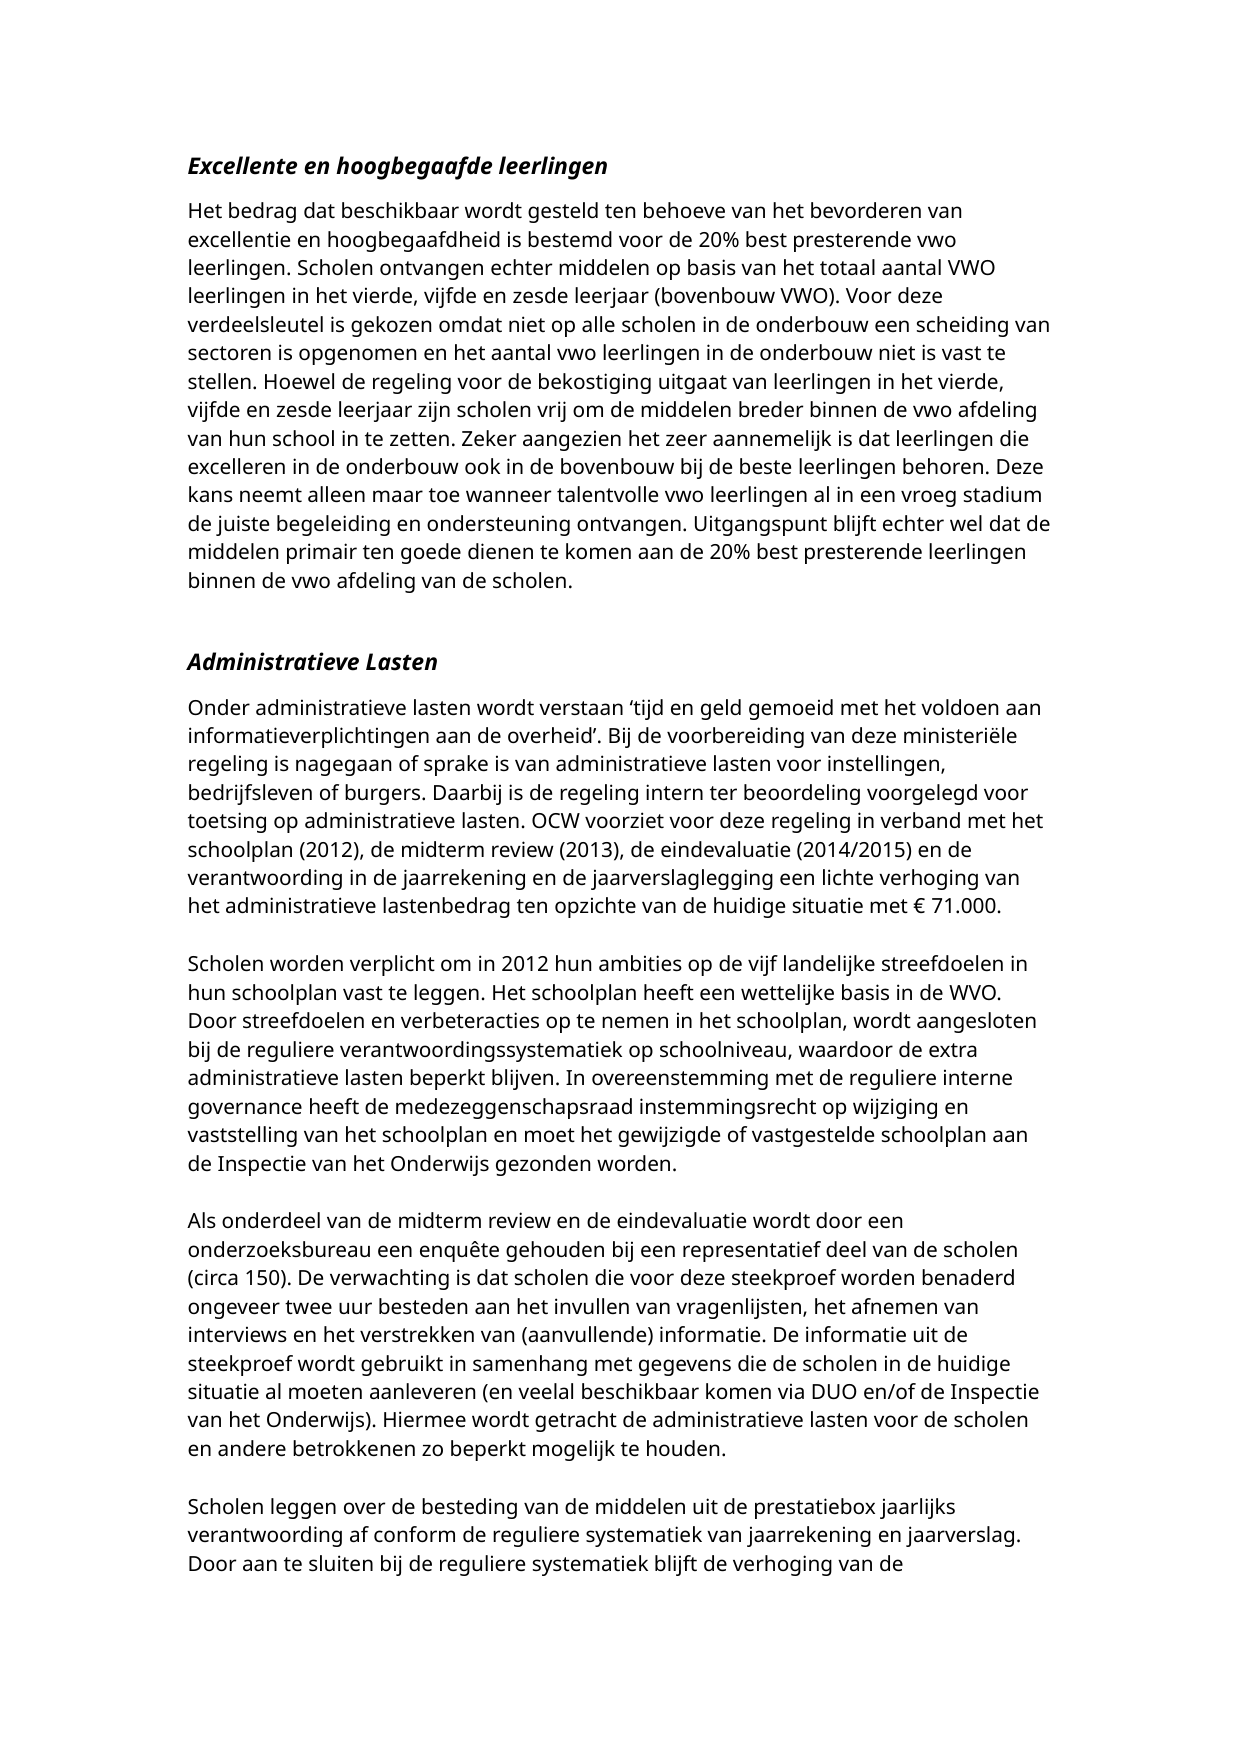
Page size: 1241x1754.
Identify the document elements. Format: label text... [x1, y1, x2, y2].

text Onder administratieve lasten wordt verstaan ‘tijd en geld gemoeid met het voldoen aan informatieverplichtingen aan de overheid’. Bij de voorbereiding van deze ministeriële regeling is nagegaan of sprake is van administratieve lasten voor instellingen, bedrijfsleven of burgers. Daarbij is de regeling intern ter beoordeling voorgelegd voor toetsing op administratieve lasten. OCW voorziet voor deze regeling in verband met het schoolplan (2012), de midterm review (2013), de eindevaluatie (2014/2015) en de verantwoording in de jaarrekening en de jaarverslaglegging een lichte verhoging van het administratieve lastenbedrag ten opzichte van de huidige situatie met € 71.000. [187, 693, 1053, 920]
text Het bedrag dat beschikbaar wordt gesteld ten behoeve van het bevorderen van excellentie en hoogbegaafdheid is bestemd voor de 20% best presterende vwo leerlingen. Scholen ontvangen echter middelen op basis van het totaal aantal VWO leerlingen in het vierde, vijfde en zesde leerjaar (bovenbouw VWO). Voor deze verdeelsleutel is gekozen omdat niet op alle scholen in de onderbouw een scheiding van sectoren is opgenomen en het aantal vwo leerlingen in de onderbouw niet is vast te stellen. Hoewel de regeling voor de bekostiging uitgaat van leerlingen in het vierde, vijfde en zesde leerjaar zijn scholen vrij om de middelen breder binnen de vwo afdeling van hun school in te zetten. Zeker aangezien het zeer aannemelijk is dat leerlingen die excelleren in de onderbouw ook in de bovenbouw bij de beste leerlingen behoren. Deze kans neemt alleen maar toe wanneer talentvolle vwo leerlingen al in een vroeg stadium de juiste begeleiding en ondersteuning ontvangen. Uitgangspunt blijft echter wel dat de middelen primair ten goede dienen te komen aan de 20% best presterende leerlingen binnen de vwo afdeling van de scholen. [187, 196, 1053, 594]
text Scholen leggen over de besteding van de middelen uit de prestatiebox jaarlijks verantwoording af conform de reguliere systematiek van jaarrekening en jaarverslag. Door aan te sluiten bij de reguliere systematiek blijft de verhoging van de [187, 1492, 1053, 1577]
subtitle Administratieve Lasten [187, 646, 1053, 678]
text Als onderdeel van de midterm review en de eindevaluatie wordt door een onderzoeksbureau een enquête gehouden bij een representatief deel van de scholen (circa 150). De verwachting is dat scholen die voor deze steekproef worden benaderd ongeveer twee uur besteden aan het invullen van vragenlijsten, het afnemen van interviews en het verstrekken van (aanvullende) informatie. De informatie uit de steekproef wordt gebruikt in samenhang met gegevens die de scholen in de huidige situatie al moeten aanleveren (en veelal beschikbaar komen via DUO en/of de Inspectie van het Onderwijs). Hiermee wordt getracht de administratieve lasten voor de scholen en andere betrokkenen zo beperkt mogelijk te houden. [187, 1207, 1053, 1462]
text Scholen worden verplicht om in 2012 hun ambities op de vijf landelijke streefdoelen in hun schoolplan vast te leggen. Het schoolplan heeft een wettelijke basis in de WVO. Door streefdoelen en verbeteracties op te nemen in het schoolplan, wordt aangesloten bij de reguliere verantwoordingssystematiek op schoolniveau, waardoor de extra administratieve lasten beperkt blijven. In overeenstemming met de reguliere interne governance heeft de medezeggenschapsraad instemmingsrecht op wijziging en vaststelling van het schoolplan en moet het gewijzigde of vastgestelde schoolplan aan de Inspectie van het Onderwijs gezonden worden. [187, 949, 1053, 1177]
subtitle Excellente en hoogbegaafde leerlingen [187, 150, 1053, 181]
